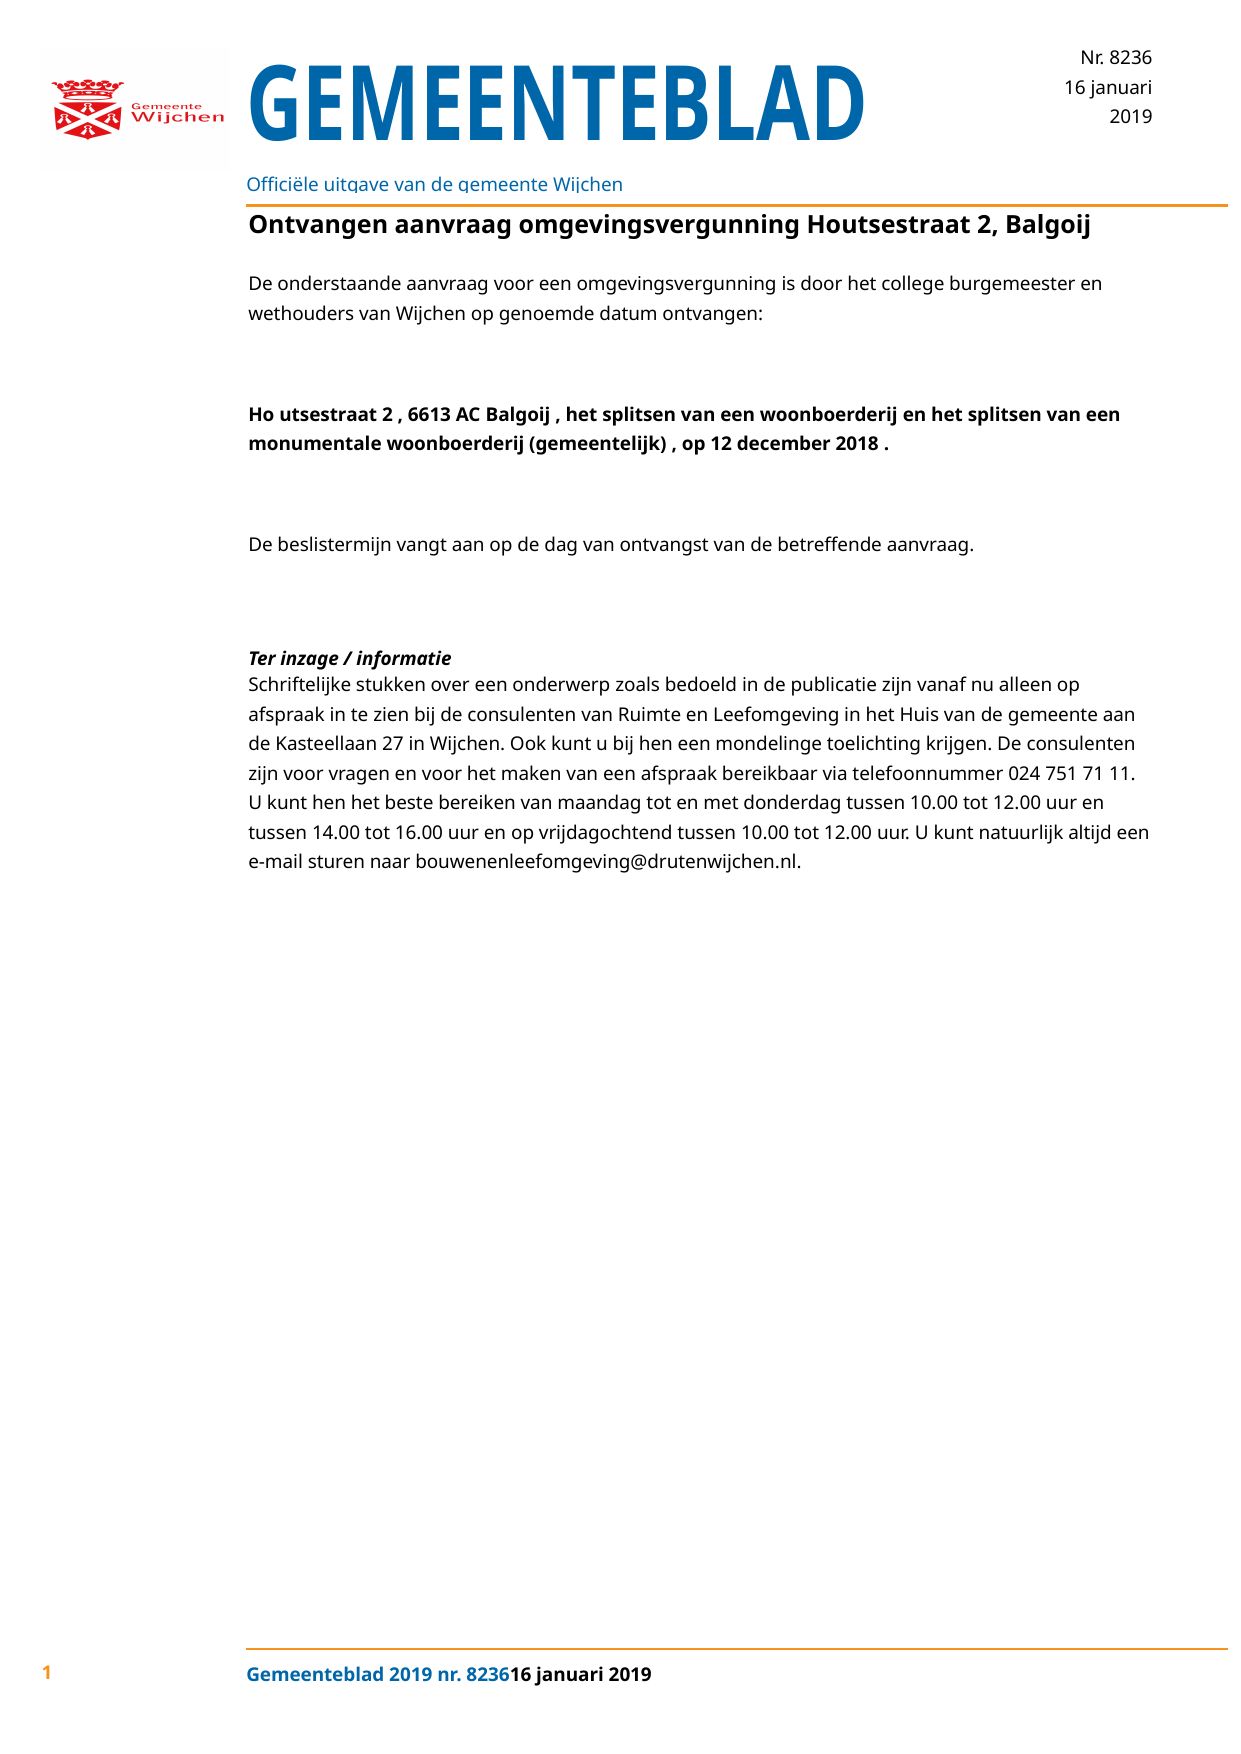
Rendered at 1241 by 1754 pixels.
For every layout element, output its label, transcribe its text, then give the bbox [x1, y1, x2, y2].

text De onderstaande aanvraag voor een omgevingsvergunning is door het college burgemeester en wethouders van Wijchen op genoemde datum ontvangen: [248, 270, 1152, 326]
text Ter inzage / informatie [248, 646, 1152, 671]
text De beslistermijn vangt aan op de dag van ontvangst van de betreffende aanvraag. [248, 531, 1152, 557]
text Ontvangen aanvraag omgevingsvergunning Houtsestraat 2, Balgoij [248, 207, 1152, 241]
picture [41, 47, 231, 172]
text Schriftelijke stukken over een onderwerp zoals bedoeld in de publicatie zijn vanaf nu alleen op afspraak in te zien bij de consulenten van Ruimte en Leefomgeving in het Huis van de gemeente aan de Kasteellaan 27 in Wijchen. Ook kunt u bij hen een mondelinge toelichting krijgen. De consulenten zijn voor vragen en voor het maken van een afspraak bereikbaar via telefoonnummer 024 751 71 11. U kunt hen het beste bereiken van maandag tot en met donderdag tussen 10.00 tot 12.00 uur en tussen 14.00 tot 16.00 uur en op vrijdagochtend tussen 10.00 tot 12.00 uur. U kunt natuurlijk altijd een e-mail sturen naar bouwenenleefomgeving@drutenwijchen.nl. [248, 671, 1152, 874]
text Ho utsestraat 2 , 6613 AC Balgoij , het splitsen van een woonboerderij en het splitsen van een monumentale woonboerderij (gemeentelijk) , op 12 december 2018 . [248, 401, 1152, 456]
